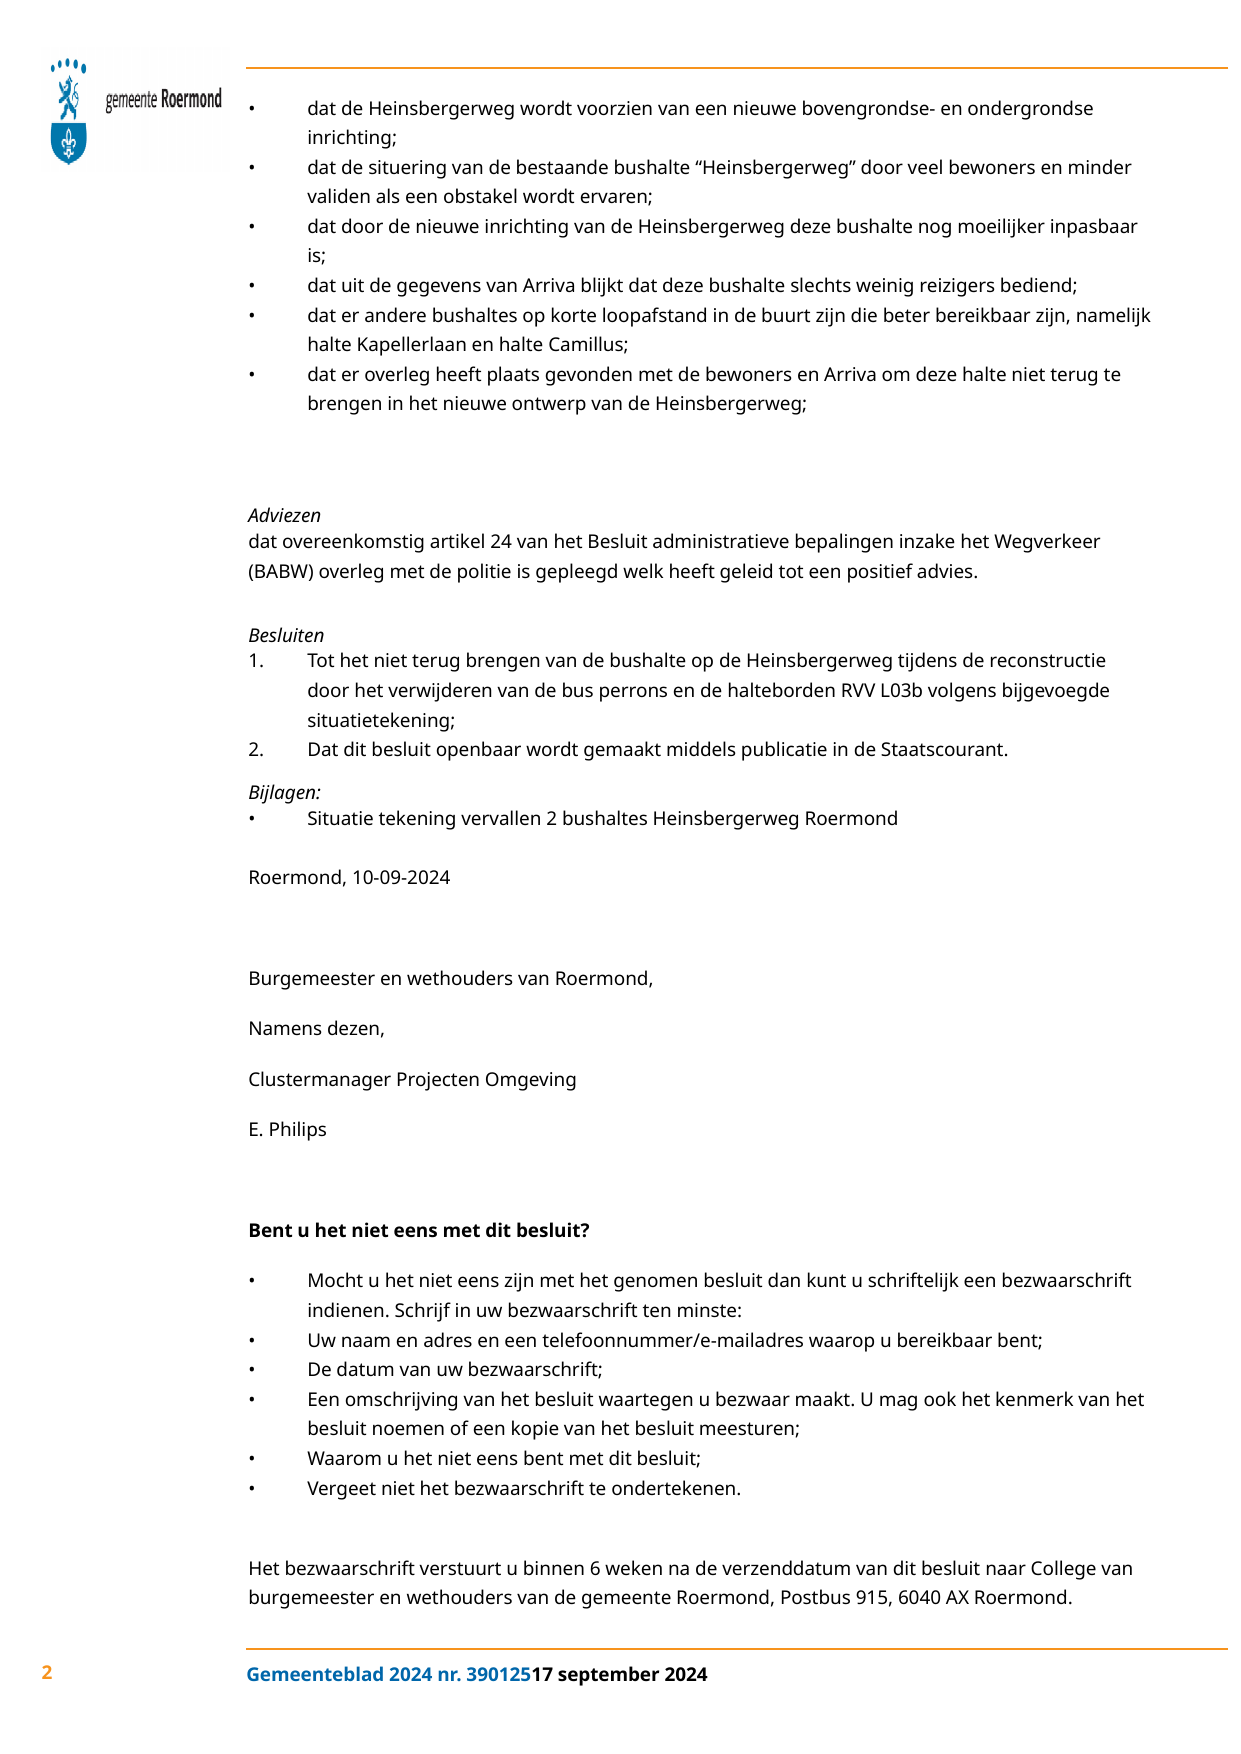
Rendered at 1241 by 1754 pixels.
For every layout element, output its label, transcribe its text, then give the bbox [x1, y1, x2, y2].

list dat er overleg heeft plaats gevonden met de bewoners en Arriva om deze halte niet terug te brengen in het nieuwe ontwerp van de Heinsbergerweg; [248, 361, 1152, 416]
list Situatie tekening vervallen 2 bushaltes Heinsbergerweg Roermond [248, 805, 1152, 831]
list Tot het niet terug brengen van de bushalte op de Heinsbergerweg tijdens de reconstructie door het verwijderen van de bus perrons en de halteborden RVV L03b volgens bijgevoegde situatietekening; [248, 648, 1152, 732]
list Dat dit besluit openbaar wordt gemaakt middels publicatie in de Staatscourant. [248, 736, 1152, 762]
list De datum van uw bezwaarschrift; [248, 1356, 1152, 1382]
list Uw naam en adres en een telefoonnummer/e-mailadres waarop u bereikbaar bent; [248, 1327, 1152, 1353]
text Roermond, 10-09-2024 [248, 864, 1152, 890]
list dat de Heinsbergerweg wordt voorzien van een nieuwe bovengrondse- en ondergrondse inrichting; [248, 95, 1152, 150]
text dat overeenkomstig artikel 24 van het Besluit administratieve bepalingen inzake het Wegverkeer (BABW) overleg met de politie is gepleegd welk heeft geleid tot een positief advies. [248, 528, 1152, 584]
list dat uit de gegevens van Arriva blijkt dat deze bushalte slechts weinig reizigers bediend; [248, 272, 1152, 298]
text Adviezen [248, 503, 1152, 528]
picture [41, 47, 231, 172]
text Burgemeester en wethouders van Roermond, [248, 965, 1152, 991]
text Bent u het niet eens met dit besluit? [248, 1217, 1152, 1243]
list Mocht u het niet eens zijn met het genomen besluit dan kunt u schriftelijk een bezwaarschrift indienen. Schrijf in uw bezwaarschrift ten minste: [248, 1268, 1152, 1323]
text Clustermanager Projecten Omgeving [248, 1066, 1152, 1092]
text Bijlagen: [248, 779, 1152, 805]
list dat de situering van de bestaande bushalte “Heinsbergerweg” door veel bewoners en minder validen als een obstakel wordt ervaren; [248, 154, 1152, 209]
text E. Philips [248, 1116, 1152, 1142]
list Waarom u het niet eens bent met dit besluit; [248, 1445, 1152, 1471]
text Namens dezen, [248, 1016, 1152, 1041]
list Een omschrijving van het besluit waartegen u bezwaar maakt. U mag ook het kenmerk van het besluit noemen of een kopie van het besluit meesturen; [248, 1386, 1152, 1441]
list dat er andere bushaltes op korte loopafstand in de buurt zijn die beter bereikbaar zijn, namelijk halte Kapellerlaan en halte Camillus; [248, 302, 1152, 357]
text Besluiten [248, 622, 1152, 648]
list Vergeet niet het bezwaarschrift te ondertekenen. [248, 1475, 1152, 1501]
list dat door de nieuwe inrichting van de Heinsbergerweg deze bushalte nog moeilijker inpasbaar is; [248, 213, 1152, 268]
text Het bezwaarschrift verstuurt u binnen 6 weken na de verzenddatum van dit besluit naar College van burgemeester en wethouders van de gemeente Roermond, Postbus 915, 6040 AX Roermond. [248, 1555, 1152, 1610]
